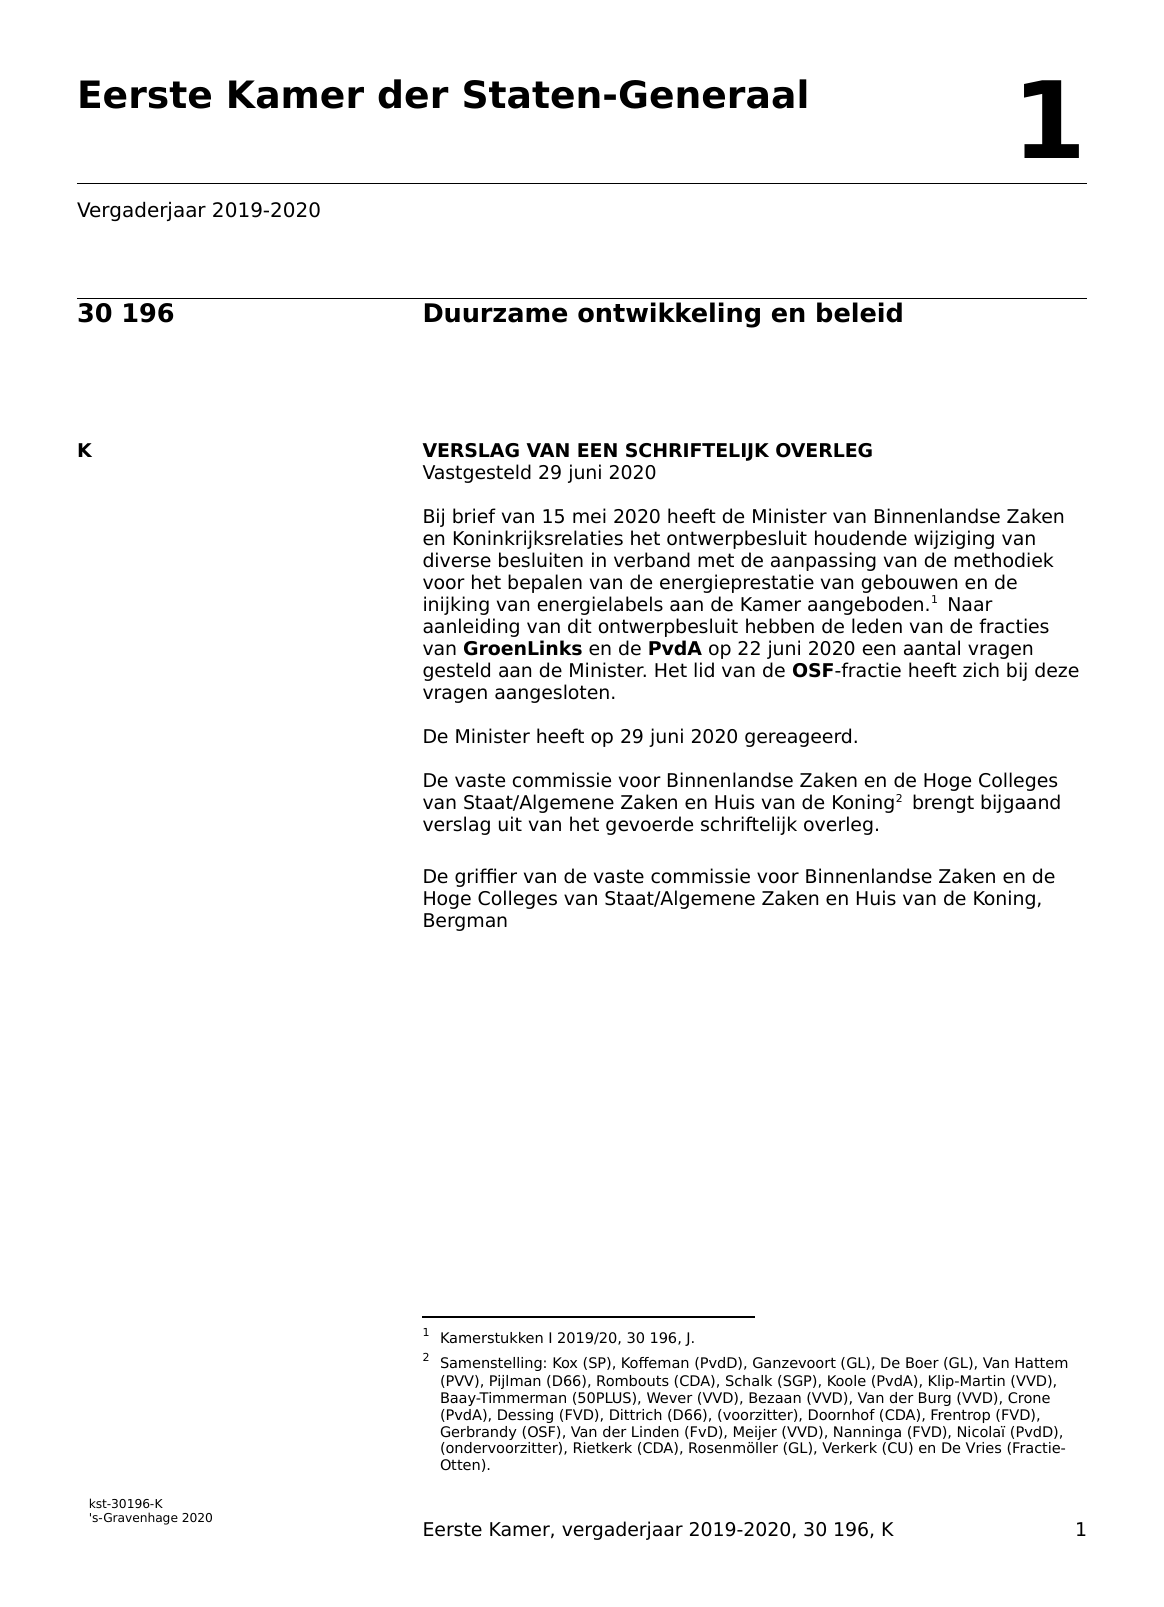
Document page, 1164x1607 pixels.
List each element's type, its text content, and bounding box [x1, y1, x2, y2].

text Samenstelling: Kox (SP), Koffeman (PvdD), Ganzevoort (GL), De Boer (GL), Van Hattem (PVV), Pijlman (D66), Rombouts (CDA), Schalk (SGP), Koole (PvdA), Klip-Martin (VVD), Baay-Timmerman (50PLUS), Wever (VVD), Bezaan (VVD), Van der Burg (VVD), Crone (PvdA), Dessing (FVD), Dittrich (D66), (voorzitter), Doornhof (CDA), Frentrop (FVD), Gerbrandy (OSF), Van der Linden (FvD), Meijer (VVD), Nanninga (FVD), Nicolaï (PvdD), (ondervoorzitter), Rietkerk (CDA), Rosenmöller (GL), Verkerk (CU) en De Vries (Fractie-Otten). [422, 1351, 1087, 1474]
text Vastgesteld 29 juni 2020 [422, 462, 1087, 484]
table_header 1 [886, 59, 1087, 183]
text De Minister heeft op 29 juni 2020 gereageerd. [422, 726, 1087, 748]
table_cell Vergaderjaar 2019-2020 [77, 184, 1087, 298]
table_header Eerste Kamer der Staten-Generaal [77, 59, 886, 183]
text De griffier van de vaste commissie voor Binnenlandse Zaken en de Hoge Colleges van Staat/Algemene Zaken en Huis van de Koning, Bergman [422, 866, 1087, 932]
text De vaste commissie voor Binnenlandse Zaken en de Hoge Colleges van Staat/Algemene Zaken en Huis van de Koning brengt bijgaand verslag uit van het gevoerde schriftelijk overleg. [422, 770, 1087, 836]
text 's-Gravenhage 2020 [88, 1511, 323, 1525]
text Kamerstukken I 2019/20, 30 196, J. [422, 1326, 1087, 1348]
text Bij brief van 15 mei 2020 heeft de Minister van Binnenlandse Zaken en Koninkrijksrelaties het ontwerpbesluit houdende wijziging van diverse besluiten in verband met de aanpassing van de methodiek voor het bepalen van de energieprestatie van gebouwen en de inijking van energielabels aan de Kamer aangeboden. Naar aanleiding van dit ontwerpbesluit hebben de leden van de fracties van GroenLinks en de PvdA op 22 juni 2020 een aantal vragen gesteld aan de Minister. Het lid van de OSF-fractie heeft zich bij deze vragen aangesloten. [422, 506, 1087, 704]
text kst-30196-K [88, 1497, 323, 1511]
subtitle 30 196 Duurzame ontwikkeling en beleid [77, 299, 1087, 329]
subtitle K VERSLAG VAN EEN SCHRIFTELIJK OVERLEG [77, 440, 1087, 462]
